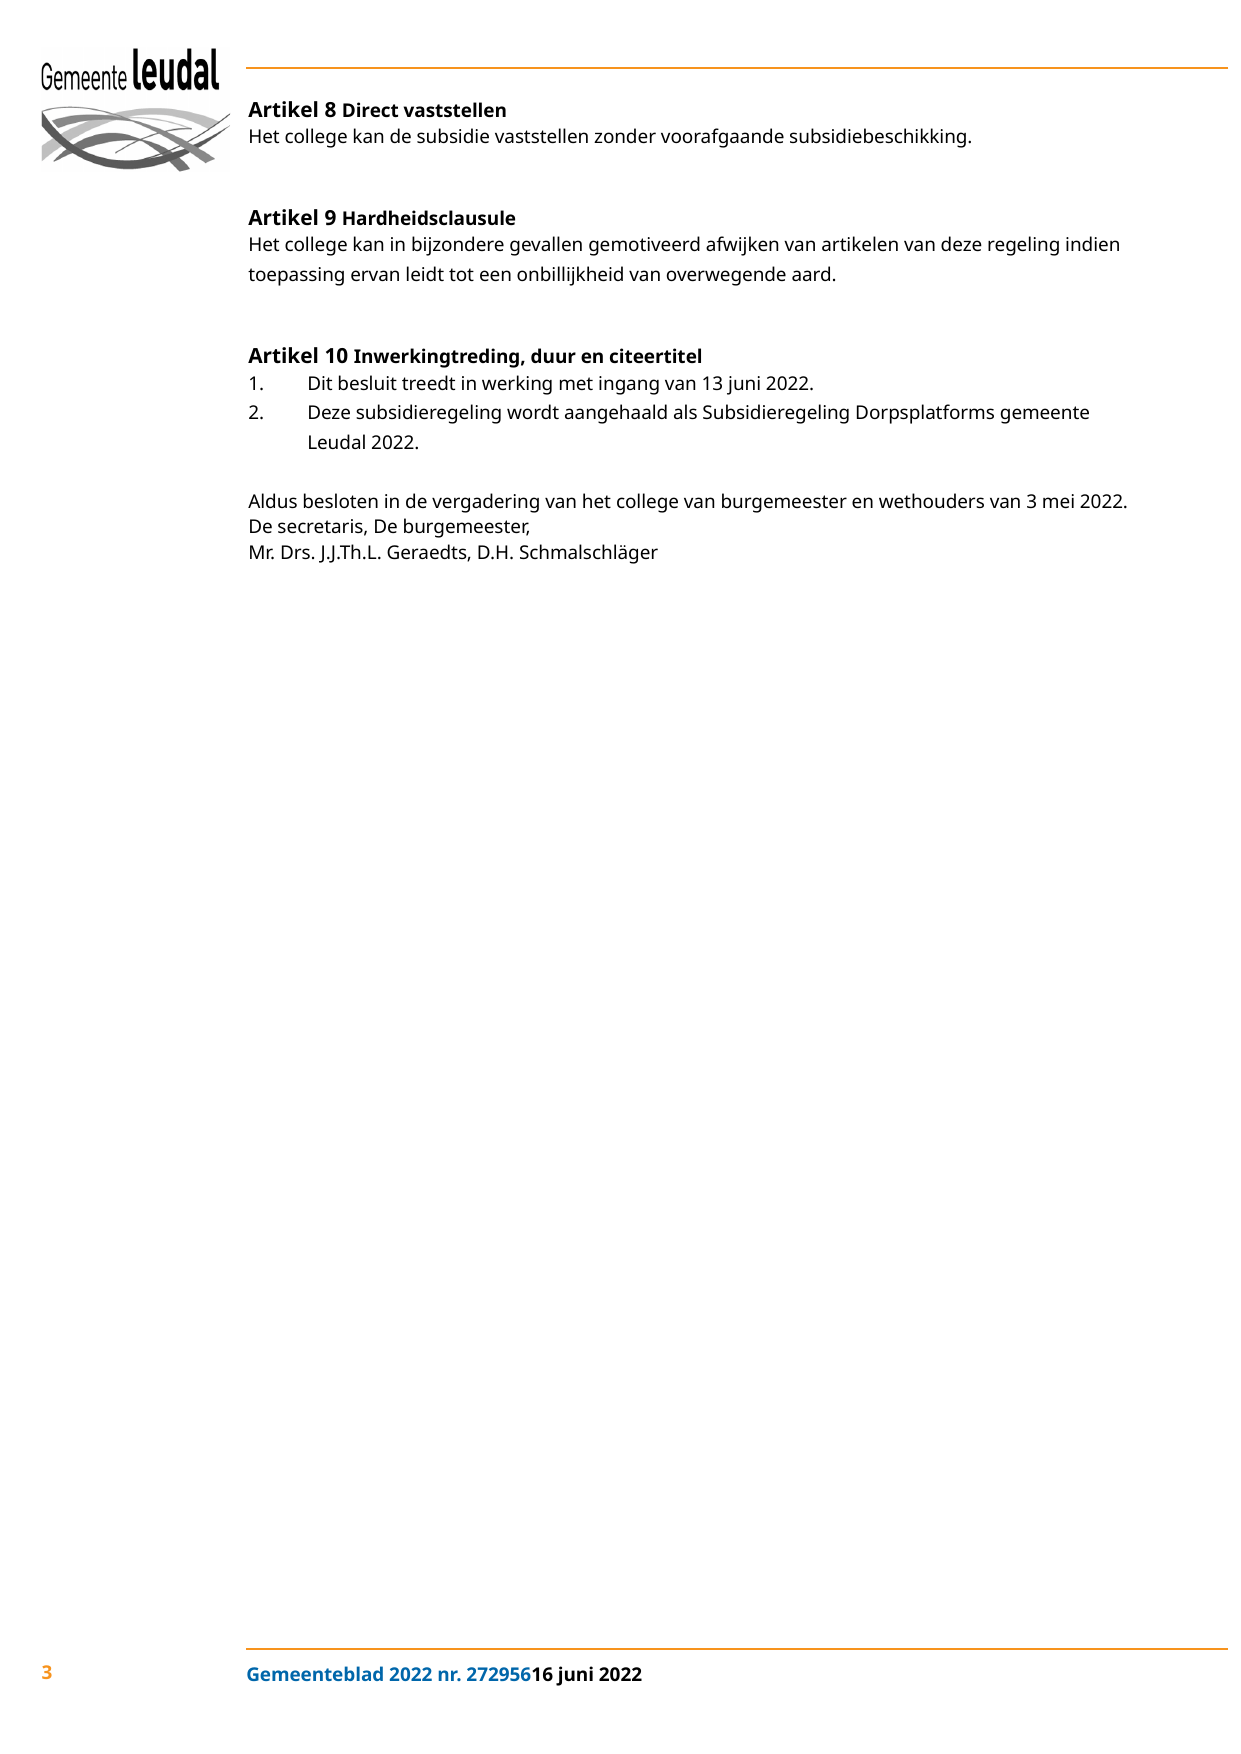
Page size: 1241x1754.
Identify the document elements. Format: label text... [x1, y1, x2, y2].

text Het college kan in bijzondere gevallen gemotiveerd afwijken van artikelen van deze regeling indien toepassing ervan leidt tot een onbillijkheid van overwegende aard. [248, 232, 1152, 287]
list Dit besluit treedt in werking met ingang van 13 juni 2022. [248, 370, 1152, 395]
text Aldus besloten in de vergadering van het college van burgemeester en wethouders van 3 mei 2022. [248, 488, 1152, 514]
list Deze subsidieregeling wordt aangehaald als Subsidieregeling Dorpsplatforms gemeente Leudal 2022. [248, 399, 1152, 454]
text Artikel 9 Hardheidsclausule [248, 203, 1152, 232]
text Artikel 8 Direct vaststellen [248, 95, 1152, 123]
text De secretaris, De burgemeester, [248, 514, 1152, 539]
text Het college kan de subsidie vaststellen zonder voorafgaande subsidiebeschikking. [248, 123, 1152, 149]
picture [41, 47, 231, 172]
text Artikel 10 Inwerkingtreding, duur en citeertitel [248, 341, 1152, 370]
text Mr. Drs. J.J.Th.L. Geraedts, D.H. Schmalschläger [248, 539, 1152, 565]
